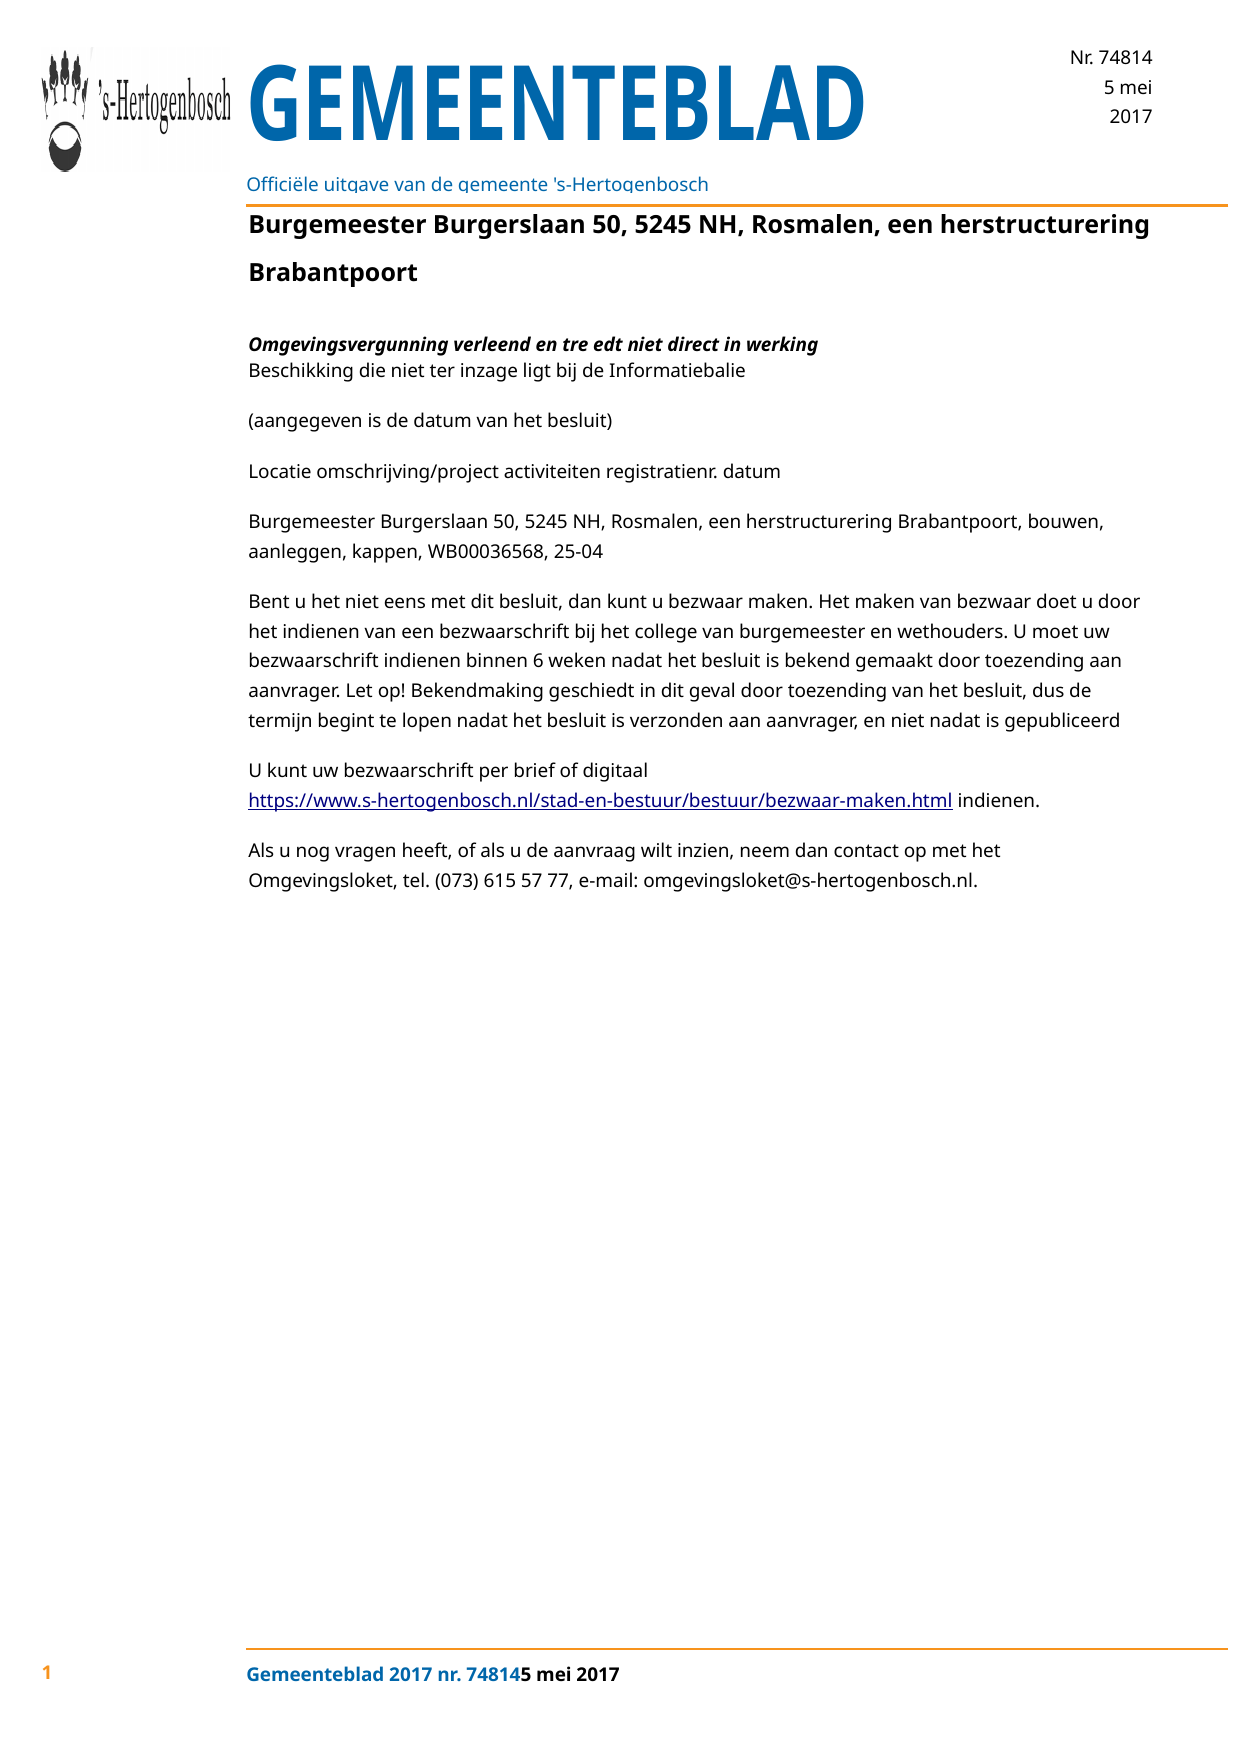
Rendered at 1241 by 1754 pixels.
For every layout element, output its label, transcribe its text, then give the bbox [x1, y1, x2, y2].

text U kunt uw bezwaarschrift per brief of digitaal https://www.s-hertogenbosch.nl/stad-en-bestuur/bestuur/bezwaar-maken.html indienen. [248, 757, 1152, 812]
text Bent u het niet eens met dit besluit, dan kunt u bezwaar maken. Het maken van bezwaar doet u door het indienen van een bezwaarschrift bij het college van burgemeester en wethouders. U moet uw bezwaarschrift indienen binnen 6 weken nadat het besluit is bekend gemaakt door toezending aan aanvrager. Let op! Bekendmaking geschiedt in dit geval door toezending van het besluit, dus de termijn begint te lopen nadat het besluit is verzonden aan aanvrager, en niet nadat is gepubliceerd [248, 588, 1152, 732]
text Als u nog vragen heeft, of als u de aanvraag wilt inzien, neem dan contact op met het Omgevingsloket, tel. (073) 615 57 77, e-mail: omgevingsloket@s-hertogenbosch.nl. [248, 837, 1152, 892]
text Burgemeester Burgerslaan 50, 5245 NH, Rosmalen, een herstructurering Brabantpoort, bouwen, aanleggen, kappen, WB00036568, 25-04 [248, 508, 1152, 564]
text Beschikking die niet ter inzage ligt bij de Informatiebalie [248, 357, 1152, 383]
picture [41, 47, 231, 172]
text Burgemeester Burgerslaan 50, 5245 NH, Rosmalen, een herstructurering Brabantpoort [248, 207, 1152, 288]
text Omgevingsvergunning verleend en tre edt niet direct in werking [248, 331, 1152, 357]
text (aangegeven is de datum van het besluit) [248, 408, 1152, 433]
text Locatie omschrijving/project activiteiten registratienr. datum [248, 458, 1152, 484]
